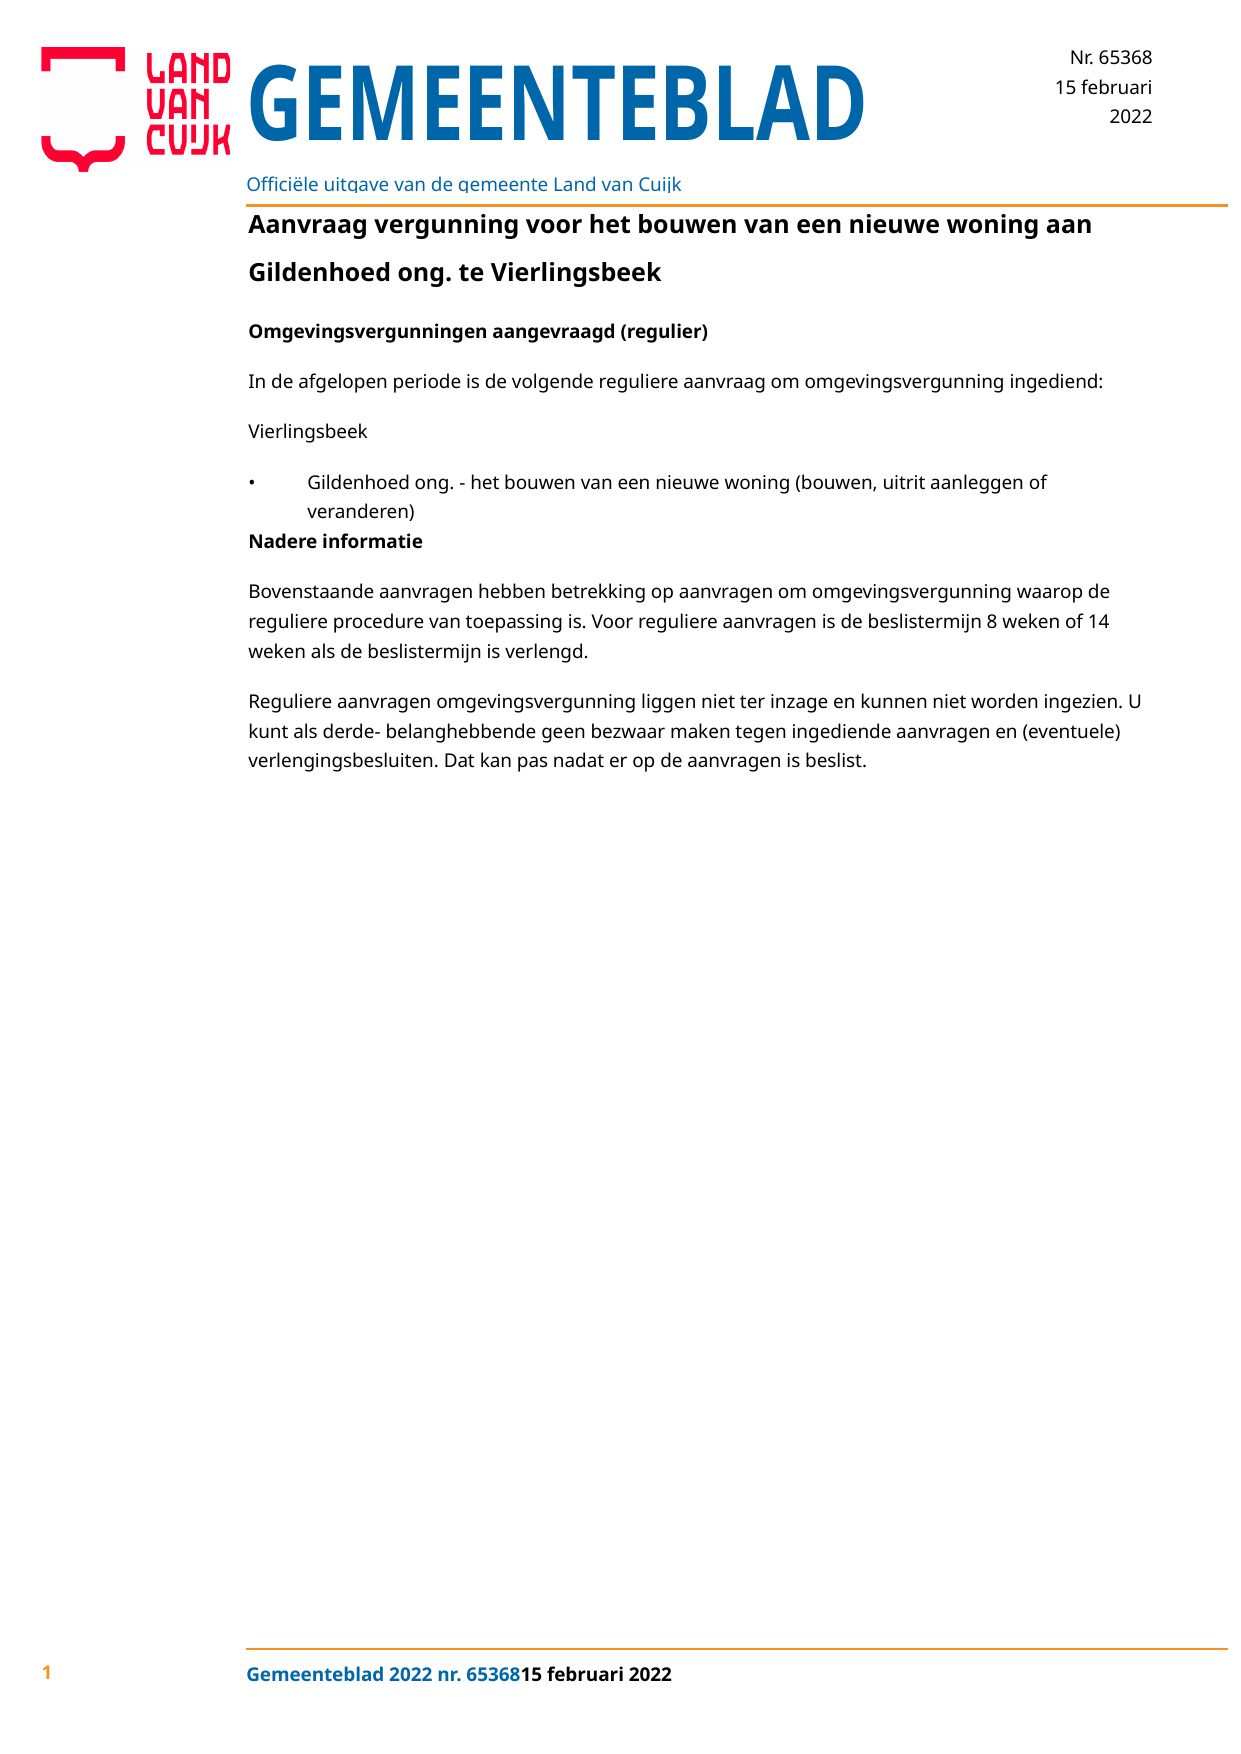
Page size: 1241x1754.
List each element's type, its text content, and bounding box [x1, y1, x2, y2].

text Nadere informatie [248, 528, 1152, 554]
text In de afgelopen periode is de volgende reguliere aanvraag om omgevingsvergunning ingediend: [248, 368, 1152, 394]
text Bovenstaande aanvragen hebben betrekking op aanvragen om omgevingsvergunning waarop de reguliere procedure van toepassing is. Voor reguliere aanvragen is de beslistermijn 8 weken of 14 weken als de beslistermijn is verlengd. [248, 579, 1152, 664]
text Omgevingsvergunningen aangevraagd (regulier) [248, 318, 1152, 344]
text Aanvraag vergunning voor het bouwen van een nieuwe woning aan Gildenhoed ong. te Vierlingsbeek [248, 207, 1152, 288]
picture [41, 47, 231, 172]
list Gildenhoed ong. - het bouwen van een nieuwe woning (bouwen, uitrit aanleggen of veranderen) [248, 469, 1152, 524]
text Reguliere aanvragen omgevingsvergunning liggen niet ter inzage en kunnen niet worden ingezien. U kunt als derde- belanghebbende geen bezwaar maken tegen ingediende aanvragen en (eventuele) verlengingsbesluiten. Dat kan pas nadat er op de aanvragen is beslist. [248, 688, 1152, 773]
text Vierlingsbeek [248, 419, 1152, 444]
